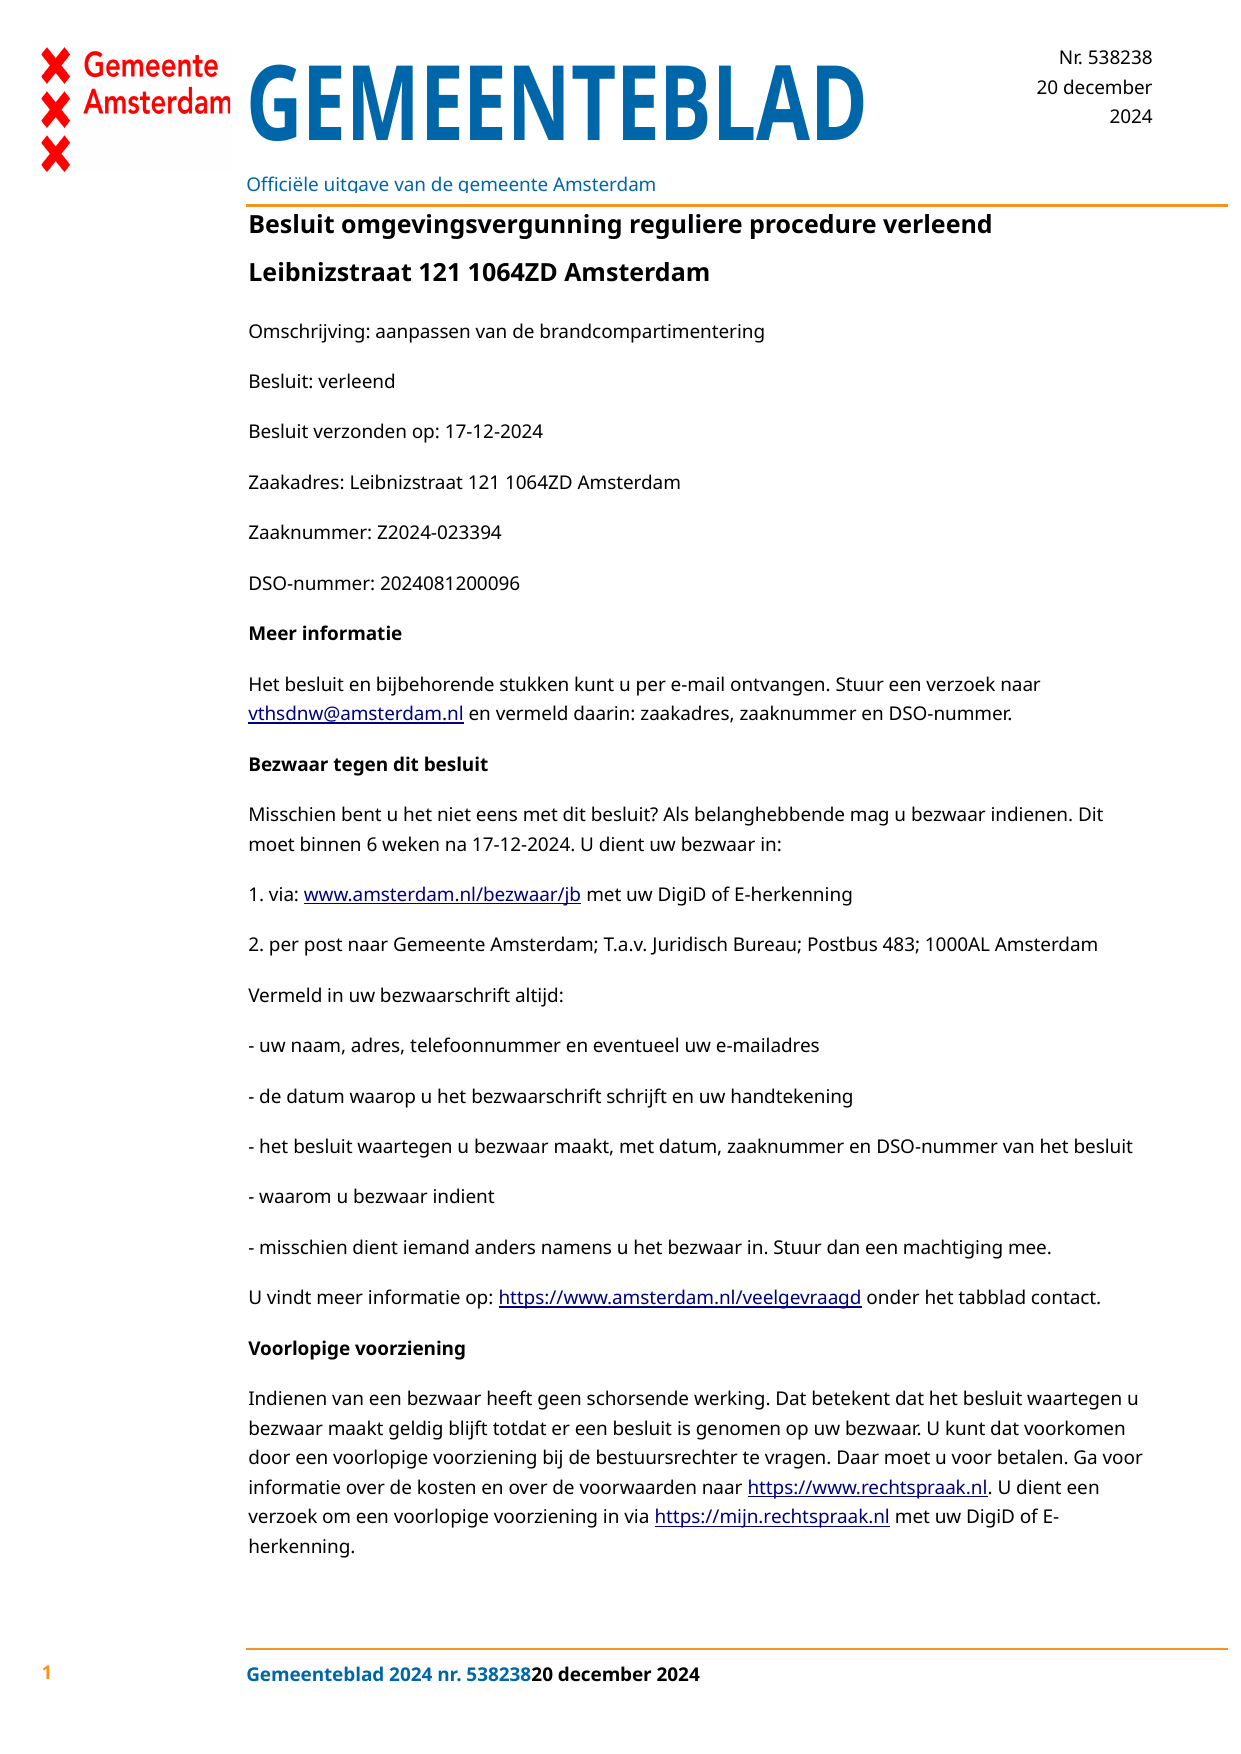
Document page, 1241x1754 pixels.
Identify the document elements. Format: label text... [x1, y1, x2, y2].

text Zaaknummer: Z2024-023394 [248, 519, 1152, 545]
text Vermeld in uw bezwaarschrift altijd: [248, 982, 1152, 1008]
text Besluit omgevingsvergunning reguliere procedure verleend Leibnizstraat 121 1064ZD Amsterdam [248, 207, 1152, 288]
text - misschien dient iemand anders namens u het bezwaar in. Stuur dan een machtiging mee. [248, 1234, 1152, 1260]
text Bezwaar tegen dit besluit [248, 751, 1152, 777]
text Het besluit en bijbehorende stukken kunt u per e-mail ontvangen. Stuur een verzoek naar vthsdnw@amsterdam.nl en vermeld daarin: zaakadres, zaaknummer en DSO-nummer. [248, 671, 1152, 726]
text Omschrijving: aanpassen van de brandcompartimentering [248, 318, 1152, 344]
text DSO-nummer: 2024081200096 [248, 570, 1152, 596]
picture [41, 47, 231, 172]
text U vindt meer informatie op: https://www.amsterdam.nl/veelgevraagd onder het tabblad contact. [248, 1284, 1152, 1310]
text Zaakadres: Leibnizstraat 121 1064ZD Amsterdam [248, 469, 1152, 495]
text - het besluit waartegen u bezwaar maakt, met datum, zaaknummer en DSO-nummer van het besluit [248, 1133, 1152, 1159]
text Indienen van een bezwaar heeft geen schorsende werking. Dat betekent dat het besluit waartegen u bezwaar maakt geldig blijft totdat er een besluit is genomen op uw bezwaar. U kunt dat voorkomen door een voorlopige voorziening bij de bestuursrechter te vragen. Daar moet u voor betalen. Ga voor informatie over de kosten en over de voorwaarden naar https://www.rechtspraak.nl. U dient een verzoek om een voorlopige voorziening in via https://mijn.rechtspraak.nl met uw DigiD of E-herkenning. [248, 1385, 1152, 1559]
text Meer informatie [248, 620, 1152, 646]
text Voorlopige voorziening [248, 1335, 1152, 1361]
text Besluit: verleend [248, 368, 1152, 394]
text Besluit verzonden op: 17-12-2024 [248, 419, 1152, 444]
text - waarom u bezwaar indient [248, 1184, 1152, 1209]
text - de datum waarop u het bezwaarschrift schrijft en uw handtekening [248, 1083, 1152, 1109]
text Misschien bent u het niet eens met dit besluit? Als belanghebbende mag u bezwaar indienen. Dit moet binnen 6 weken na 17-12-2024. U dient uw bezwaar in: [248, 801, 1152, 857]
text - uw naam, adres, telefoonnummer en eventueel uw e-mailadres [248, 1032, 1152, 1058]
text 2. per post naar Gemeente Amsterdam; T.a.v. Juridisch Bureau; Postbus 483; 1000AL Amsterdam [248, 932, 1152, 957]
text 1. via: www.amsterdam.nl/bezwaar/jb met uw DigiD of E-herkenning [248, 881, 1152, 907]
